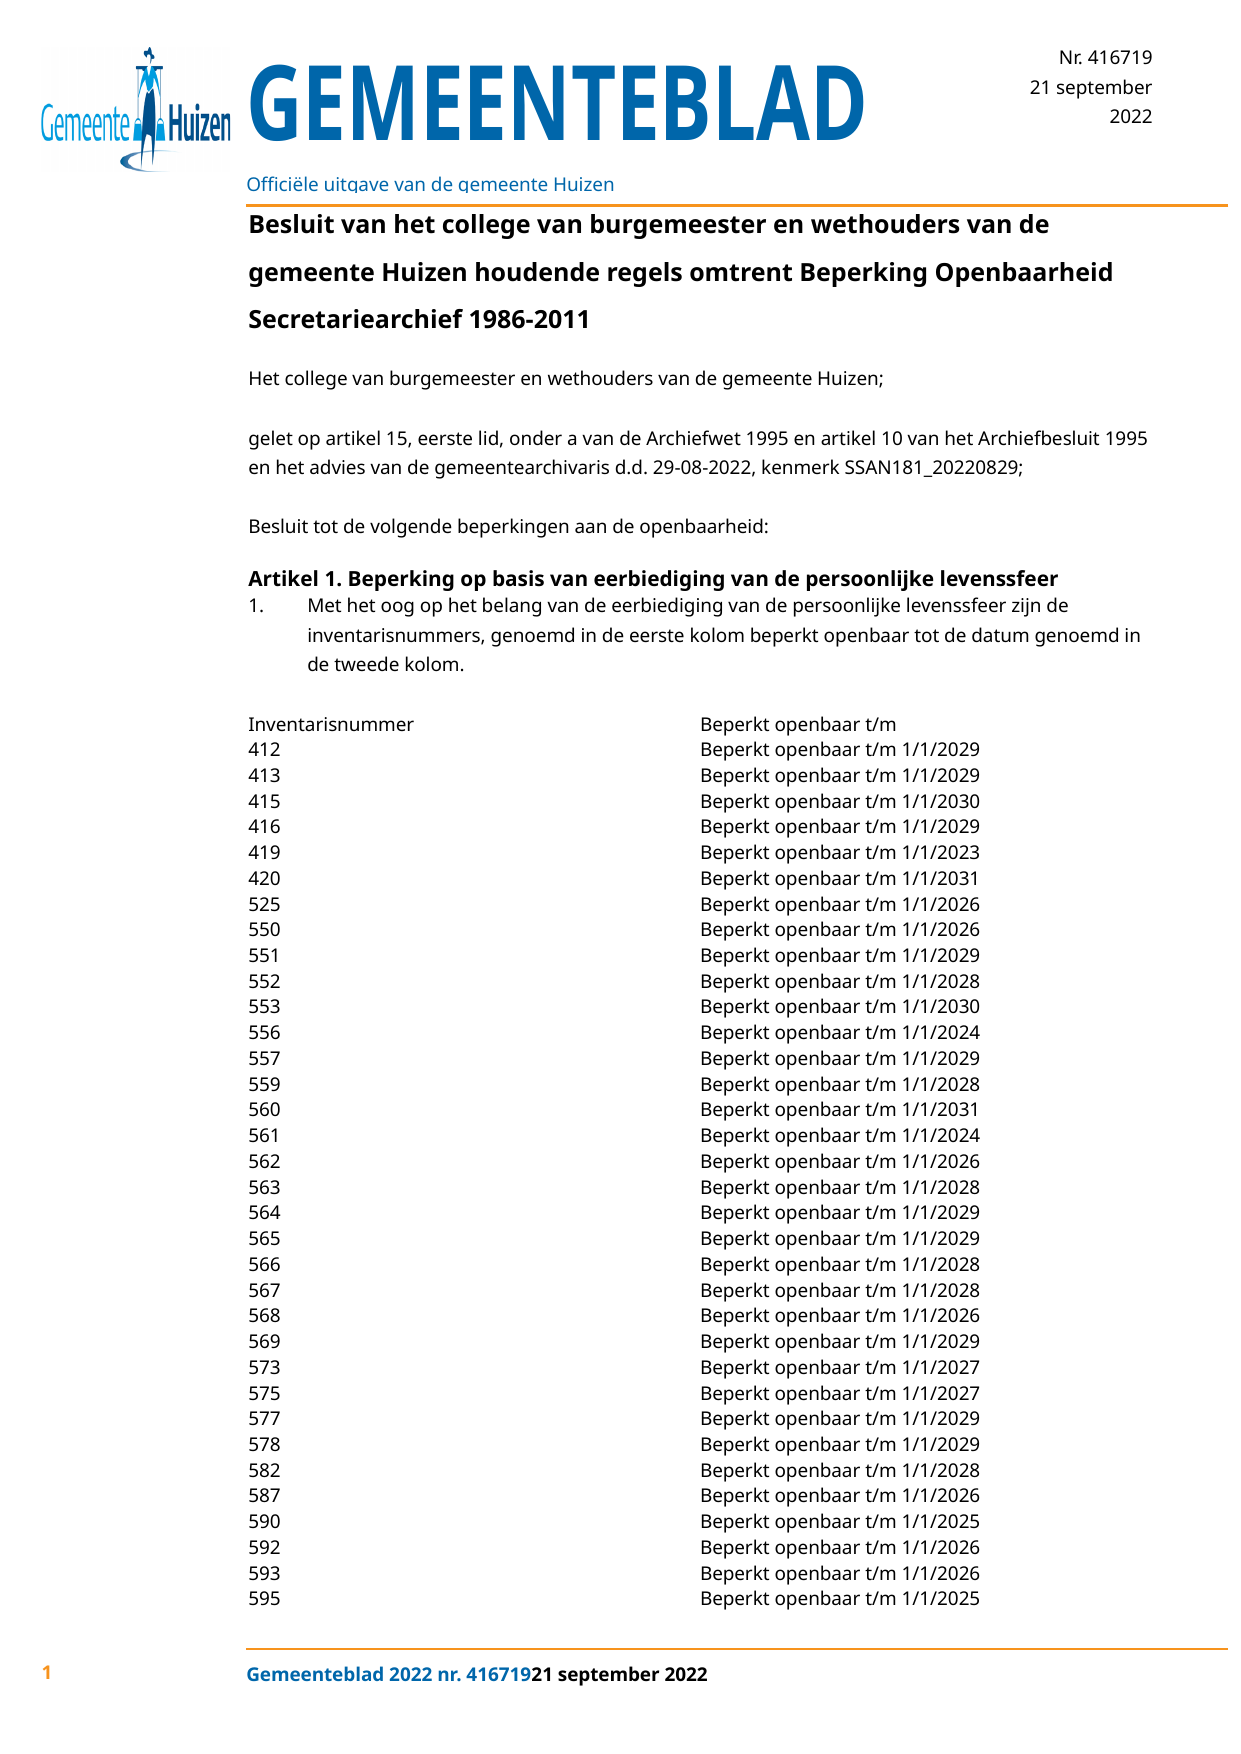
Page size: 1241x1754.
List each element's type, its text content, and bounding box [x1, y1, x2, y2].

table_header Inventarisnummer [248, 711, 700, 736]
table_cell Beperkt openbaar t/m 1/1/2026 [700, 1303, 1152, 1328]
table_cell 556 [248, 1020, 700, 1045]
table_cell 568 [248, 1303, 700, 1328]
table_cell 413 [248, 762, 700, 788]
text Besluit van het college van burgemeester en wethouders van de gemeente Huizen houdende regels omtrent Beperking Openbaarheid Secretariearchief 1986-2011 [248, 207, 1152, 336]
table_cell 575 [248, 1380, 700, 1405]
table_cell Beperkt openbaar t/m 1/1/2026 [700, 1148, 1152, 1174]
table_cell Beperkt openbaar t/m 1/1/2029 [700, 942, 1152, 968]
table_cell Beperkt openbaar t/m 1/1/2031 [700, 865, 1152, 891]
table_cell 593 [248, 1560, 700, 1586]
table_cell Beperkt openbaar t/m 1/1/2028 [700, 968, 1152, 994]
text Besluit tot de volgende beperkingen aan de openbaarheid: [248, 513, 1152, 539]
table_cell Beperkt openbaar t/m 1/1/2028 [700, 1071, 1152, 1097]
table_cell 412 [248, 736, 700, 762]
table_cell 577 [248, 1405, 700, 1431]
table_cell Beperkt openbaar t/m 1/1/2028 [700, 1457, 1152, 1483]
table_cell Beperkt openbaar t/m 1/1/2028 [700, 1251, 1152, 1277]
table_cell Beperkt openbaar t/m 1/1/2026 [700, 1534, 1152, 1560]
table_cell 564 [248, 1200, 700, 1225]
table_cell Beperkt openbaar t/m 1/1/2026 [700, 1483, 1152, 1508]
table_cell Beperkt openbaar t/m 1/1/2029 [700, 762, 1152, 788]
table_cell Beperkt openbaar t/m 1/1/2029 [700, 736, 1152, 762]
table_cell 566 [248, 1251, 700, 1277]
table_cell Beperkt openbaar t/m 1/1/2026 [700, 891, 1152, 917]
table_cell 419 [248, 839, 700, 865]
table_cell 565 [248, 1225, 700, 1251]
table_cell 562 [248, 1148, 700, 1174]
table_cell 415 [248, 788, 700, 814]
table_cell 560 [248, 1097, 700, 1122]
table_cell 561 [248, 1123, 700, 1148]
table_cell 563 [248, 1174, 700, 1199]
table_cell 595 [248, 1586, 700, 1611]
table_cell Beperkt openbaar t/m 1/1/2029 [700, 814, 1152, 839]
table_cell 582 [248, 1457, 700, 1483]
table_header Beperkt openbaar t/m [700, 711, 1152, 736]
table_cell Beperkt openbaar t/m 1/1/2026 [700, 917, 1152, 942]
table_cell Beperkt openbaar t/m 1/1/2030 [700, 788, 1152, 814]
table_cell Beperkt openbaar t/m 1/1/2029 [700, 1200, 1152, 1225]
table_cell 557 [248, 1045, 700, 1071]
table_cell Beperkt openbaar t/m 1/1/2027 [700, 1380, 1152, 1405]
text Het college van burgemeester en wethouders van de gemeente Huizen; [248, 366, 1152, 391]
table_cell 550 [248, 917, 700, 942]
text Artikel 1. Beperking op basis van eerbiediging van de persoonlijke levenssfeer [248, 564, 1152, 592]
table_cell Beperkt openbaar t/m 1/1/2029 [700, 1225, 1152, 1251]
table_cell 416 [248, 814, 700, 839]
table_cell Beperkt openbaar t/m 1/1/2028 [700, 1174, 1152, 1199]
table_cell Beperkt openbaar t/m 1/1/2029 [700, 1328, 1152, 1354]
table_cell Beperkt openbaar t/m 1/1/2024 [700, 1123, 1152, 1148]
table_cell 569 [248, 1328, 700, 1354]
table_cell 553 [248, 994, 700, 1019]
table_cell 590 [248, 1508, 700, 1534]
table_cell 592 [248, 1534, 700, 1560]
table_cell 573 [248, 1354, 700, 1380]
table_cell 567 [248, 1277, 700, 1302]
table_cell 559 [248, 1071, 700, 1097]
table_cell 552 [248, 968, 700, 994]
table_cell Beperkt openbaar t/m 1/1/2023 [700, 839, 1152, 865]
table_cell Beperkt openbaar t/m 1/1/2028 [700, 1277, 1152, 1302]
picture [41, 47, 231, 172]
list Met het oog op het belang van de eerbiediging van de persoonlijke levenssfeer zijn de inventarisnummers, genoemd in de eerste kolom beperkt openbaar tot de datum genoemd in de tweede kolom. [248, 592, 1152, 677]
table_cell Beperkt openbaar t/m 1/1/2025 [700, 1508, 1152, 1534]
table_cell Beperkt openbaar t/m 1/1/2029 [700, 1405, 1152, 1431]
table_cell Beperkt openbaar t/m 1/1/2030 [700, 994, 1152, 1019]
table_cell Beperkt openbaar t/m 1/1/2029 [700, 1045, 1152, 1071]
table_cell 420 [248, 865, 700, 891]
table_cell Beperkt openbaar t/m 1/1/2026 [700, 1560, 1152, 1586]
table_cell Beperkt openbaar t/m 1/1/2024 [700, 1020, 1152, 1045]
table_cell 587 [248, 1483, 700, 1508]
table_cell Beperkt openbaar t/m 1/1/2025 [700, 1586, 1152, 1611]
table_cell Beperkt openbaar t/m 1/1/2031 [700, 1097, 1152, 1122]
table_cell 551 [248, 942, 700, 968]
table_cell Beperkt openbaar t/m 1/1/2029 [700, 1431, 1152, 1457]
table_cell 578 [248, 1431, 700, 1457]
table_cell 525 [248, 891, 700, 917]
table_cell Beperkt openbaar t/m 1/1/2027 [700, 1354, 1152, 1380]
text gelet op artikel 15, eerste lid, onder a van de Archiefwet 1995 en artikel 10 van het Archiefbesluit 1995 en het advies van de gemeentearchivaris d.d. 29-08-2022, kenmerk SSAN181_20220829; [248, 425, 1152, 480]
